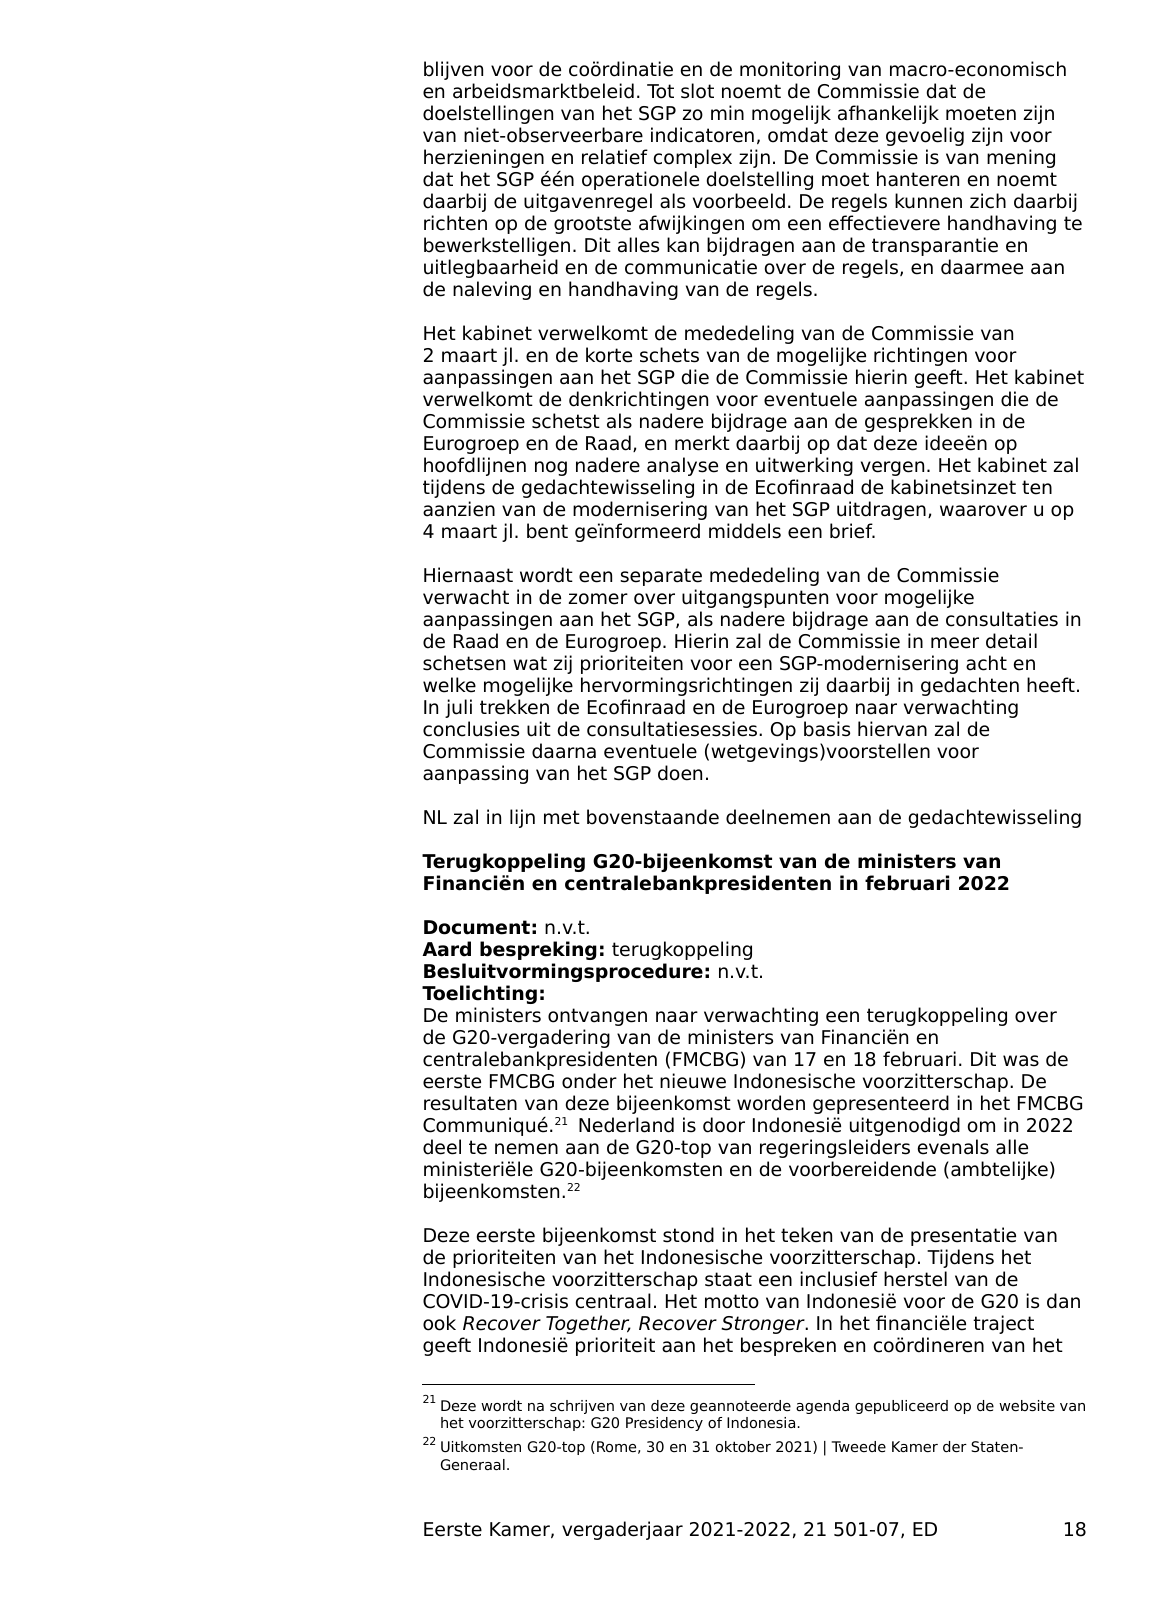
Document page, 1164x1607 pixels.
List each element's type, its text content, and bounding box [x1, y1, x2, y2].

text Het kabinet verwelkomt de mededeling van de Commissie van 2 maart jl. en de korte schets van de mogelijke richtingen voor aanpassingen aan het SGP die de Commissie hierin geeft. Het kabinet verwelkomt de denkrichtingen voor eventuele aanpassingen die de Commissie schetst als nadere bijdrage aan de gesprekken in de Eurogroep en de Raad, en merkt daarbij op dat deze ideeën op hoofdlijnen nog nadere analyse en uitwerking vergen. Het kabinet zal tijdens de gedachtewisseling in de Ecofinraad de kabinetsinzet ten aanzien van de modernisering van het SGP uitdragen, waarover u op 4 maart jl. bent geïnformeerd middels een brief. [422, 323, 1087, 543]
text Deze wordt na schrijven van deze geannoteerde agenda gepubliceerd op de website van het voorzitterschap: G20 Presidency of Indonesia. [422, 1393, 1087, 1432]
text Toelichting: [422, 983, 1087, 1005]
text De ministers ontvangen naar verwachting een terugkoppeling over de G20-vergadering van de ministers van Financiën en centralebankpresidenten (FMCBG) van 17 en 18 februari. Dit was de eerste FMCBG onder het nieuwe Indonesische voorzitterschap. De resultaten van deze bijeenkomst worden gepresenteerd in het FMCBG Communiqué. Nederland is door Indonesië uitgenodigd om in 2022 deel te nemen aan de G20-top van regeringsleiders evenals alle ministeriële G20-bijeenkomsten en de voorbereidende (ambtelijke) bijeenkomsten. [422, 1005, 1087, 1203]
text Aard bespreking: terugkoppeling [422, 939, 1087, 961]
text Document: n.v.t. [422, 917, 1087, 939]
text Hiernaast wordt een separate mededeling van de Commissie verwacht in de zomer over uitgangspunten voor mogelijke aanpassingen aan het SGP, als nadere bijdrage aan de consultaties in de Raad en de Eurogroep. Hierin zal de Commissie in meer detail schetsen wat zij prioriteiten voor een SGP-modernisering acht en welke mogelijke hervormingsrichtingen zij daarbij in gedachten heeft. In juli trekken de Ecofinraad en de Eurogroep naar verwachting conclusies uit de consultatiesessies. Op basis hiervan zal de Commissie daarna eventuele (wetgevings)voorstellen voor aanpassing van het SGP doen. [422, 565, 1087, 785]
subtitle Terugkoppeling G20-bijeenkomst van de ministers van Financiën en centralebankpresidenten in februari 2022 [422, 851, 1087, 895]
text blijven voor de coördinatie en de monitoring van macro-economisch en arbeidsmarktbeleid. Tot slot noemt de Commissie dat de doelstellingen van het SGP zo min mogelijk afhankelijk moeten zijn van niet-observeerbare indicatoren, omdat deze gevoelig zijn voor herzieningen en relatief complex zijn. De Commissie is van mening dat het SGP één operationele doelstelling moet hanteren en noemt daarbij de uitgavenregel als voorbeeld. De regels kunnen zich daarbij richten op de grootste afwijkingen om een effectievere handhaving te bewerkstelligen. Dit alles kan bijdragen aan de transparantie en uitlegbaarheid en de communicatie over de regels, en daarmee aan de naleving en handhaving van de regels. [422, 59, 1087, 301]
text Besluitvormingsprocedure: n.v.t. [422, 961, 1087, 983]
text NL zal in lijn met bovenstaande deelnemen aan de gedachtewisseling [422, 807, 1087, 829]
text Uitkomsten G20-top (Rome, 30 en 31 oktober 2021) | Tweede Kamer der Staten-Generaal. [422, 1435, 1087, 1474]
text Deze eerste bijeenkomst stond in het teken van de presentatie van de prioriteiten van het Indonesische voorzitterschap. Tijdens het Indonesische voorzitterschap staat een inclusief herstel van de COVID-19-crisis centraal. Het motto van Indonesië voor de G20 is dan ook Recover Together, Recover Stronger. In het financiële traject geeft Indonesië prioriteit aan het bespreken en coördineren van het [422, 1225, 1087, 1357]
